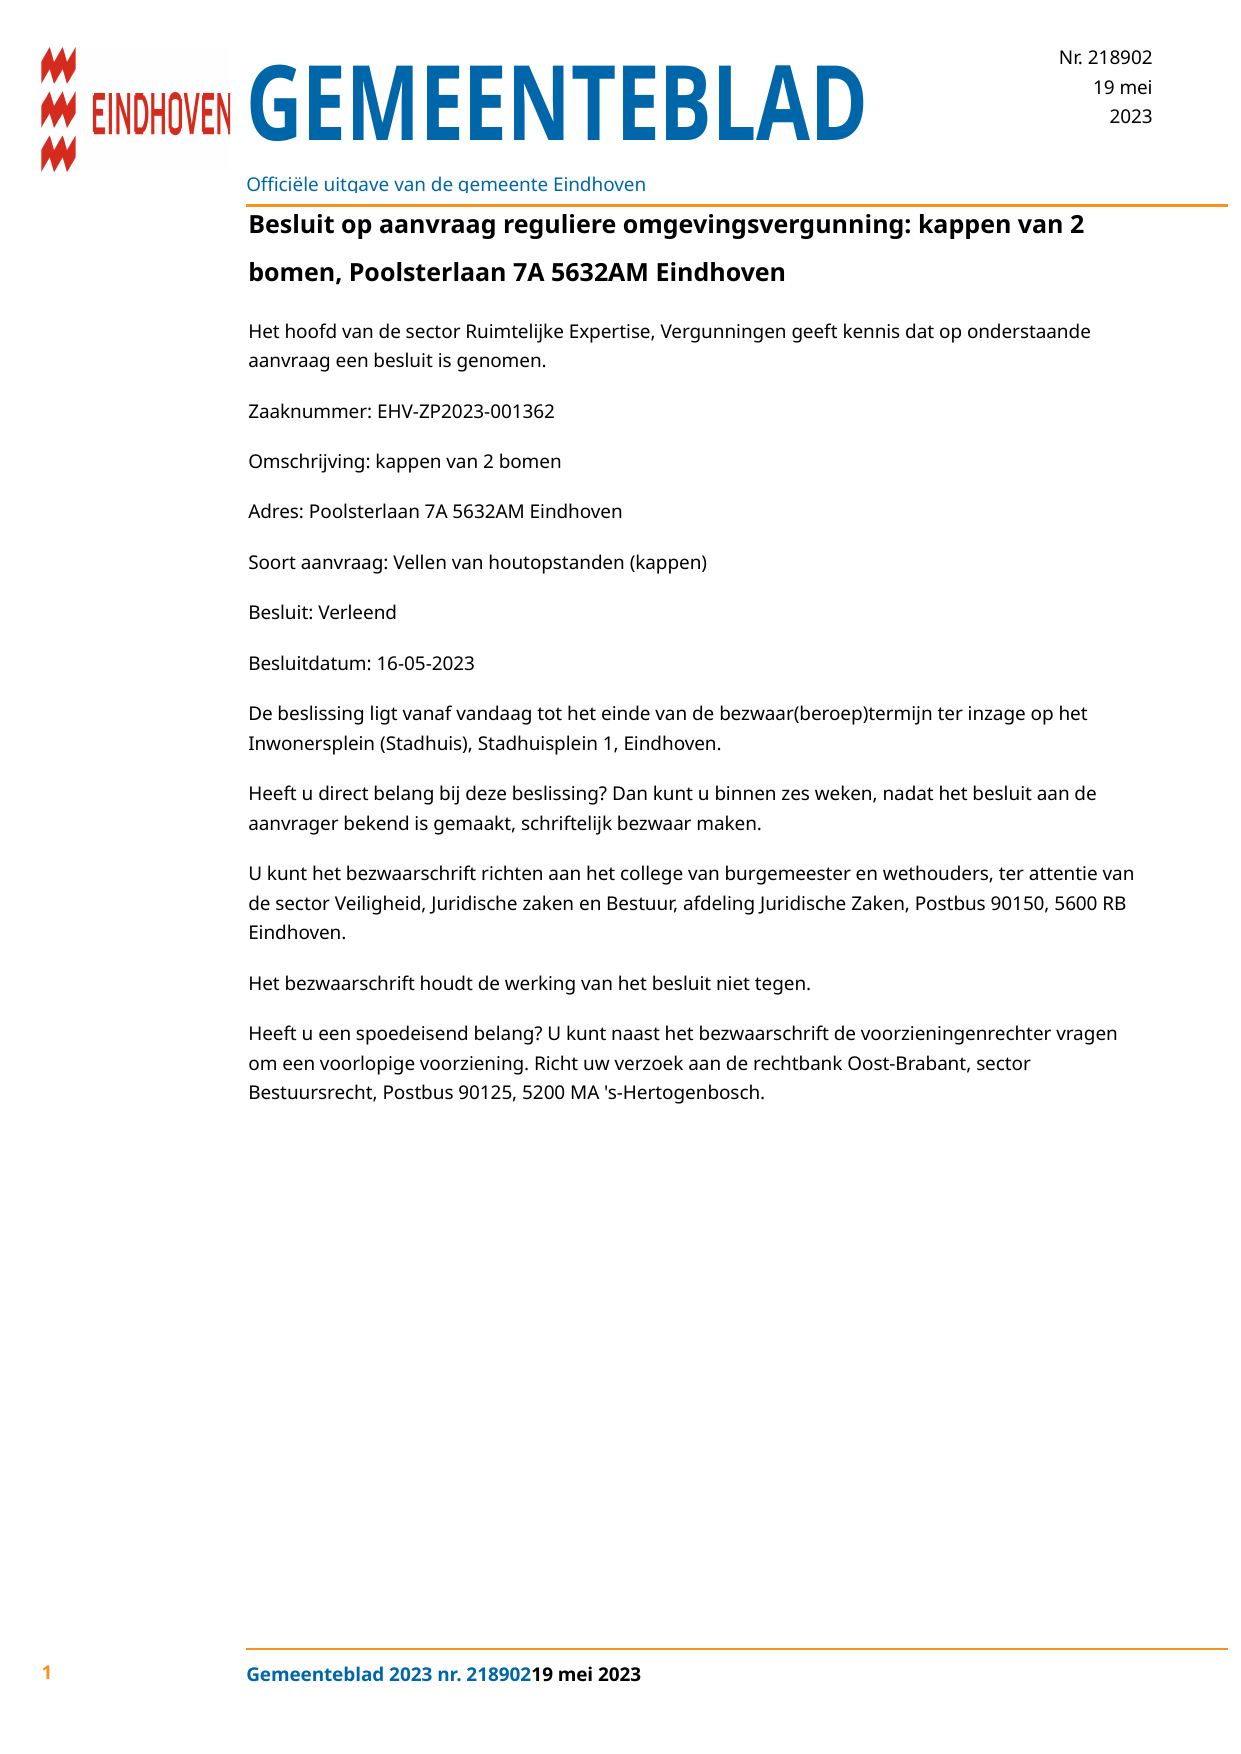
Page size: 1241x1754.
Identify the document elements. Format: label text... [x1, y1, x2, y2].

text Heeft u direct belang bij deze beslissing? Dan kunt u binnen zes weken, nadat het besluit aan de aanvrager bekend is gemaakt, schriftelijk bezwaar maken. [248, 780, 1152, 836]
picture [41, 47, 231, 172]
text Adres: Poolsterlaan 7A 5632AM Eindhoven [248, 499, 1152, 524]
text Soort aanvraag: Vellen van houtopstanden (kappen) [248, 549, 1152, 575]
text Besluit op aanvraag reguliere omgevingsvergunning: kappen van 2 bomen, Poolsterlaan 7A 5632AM Eindhoven [248, 207, 1152, 288]
text Het bezwaarschrift houdt de werking van het besluit niet tegen. [248, 970, 1152, 996]
text Heeft u een spoedeisend belang? U kunt naast het bezwaarschrift de voorzieningenrechter vragen om een voorlopige voorziening. Richt uw verzoek aan de rechtbank Oost-Brabant, sector Bestuursrecht, Postbus 90125, 5200 MA 's-Hertogenbosch. [248, 1020, 1152, 1105]
text Besluit: Verleend [248, 599, 1152, 625]
text U kunt het bezwaarschrift richten aan het college van burgemeester en wethouders, ter attentie van de sector Veiligheid, Juridische zaken en Bestuur, afdeling Juridische Zaken, Postbus 90150, 5600 RB Eindhoven. [248, 860, 1152, 945]
text Het hoofd van de sector Ruimtelijke Expertise, Vergunningen geeft kennis dat op onderstaande aanvraag een besluit is genomen. [248, 318, 1152, 373]
text Zaaknummer: EHV-ZP2023-001362 [248, 398, 1152, 424]
text Besluitdatum: 16-05-2023 [248, 650, 1152, 676]
text De beslissing ligt vanaf vandaag tot het einde van de bezwaar(beroep)termijn ter inzage op het Inwonersplein (Stadhuis), Stadhuisplein 1, Eindhoven. [248, 700, 1152, 756]
text Omschrijving: kappen van 2 bomen [248, 448, 1152, 474]
